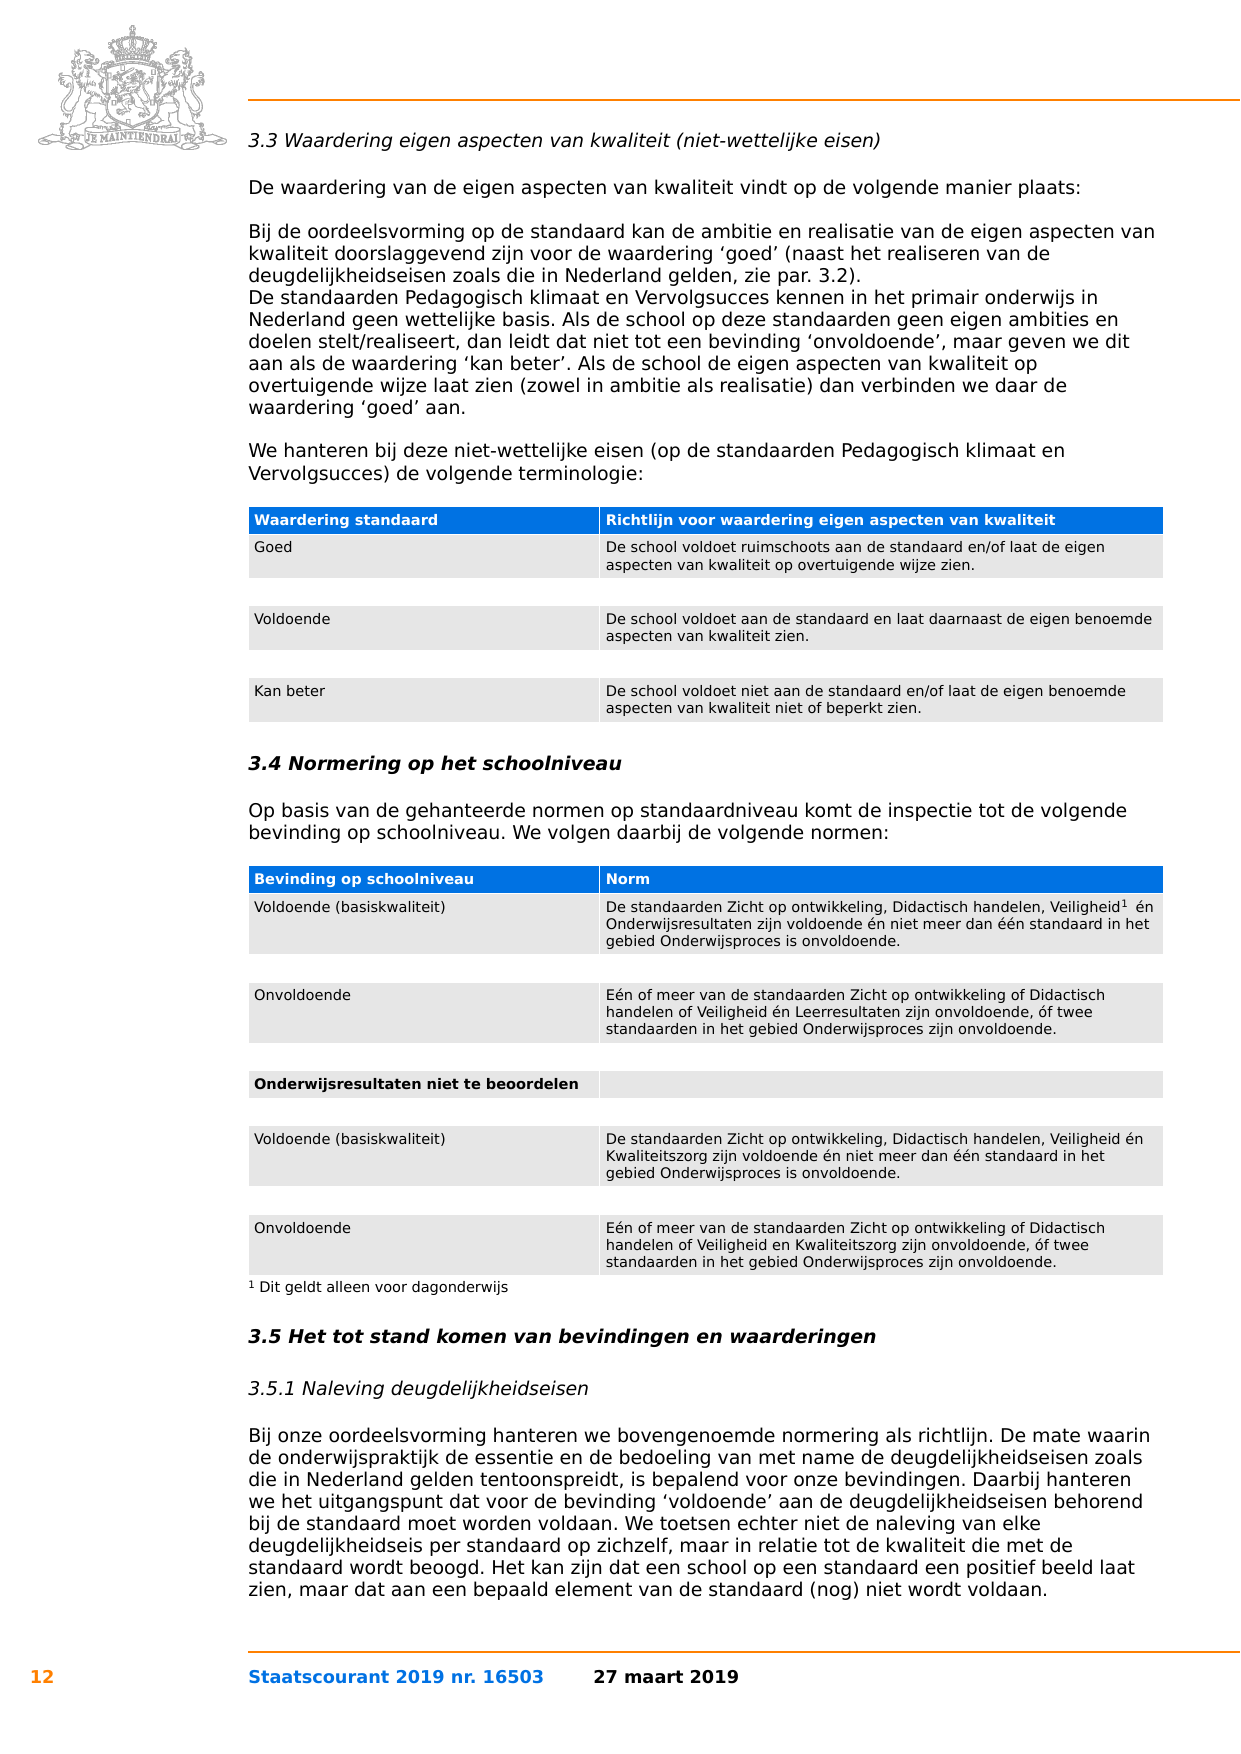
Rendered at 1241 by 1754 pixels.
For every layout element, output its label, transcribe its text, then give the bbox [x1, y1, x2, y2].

table_cell Voldoende (basiskwaliteit) [249, 1126, 599, 1186]
text We hanteren bij deze niet-wettelijke eisen (op de standaarden Pedagogisch klimaat en Vervolgsucces) de volgende terminologie: [248, 440, 1163, 484]
subtitle 3.4 Normering op het schoolniveau [248, 753, 1163, 774]
subtitle 3.5.1 Naleving deugdelijkheidseisen [248, 1378, 1163, 1400]
table_cell [600, 579, 1163, 605]
table_cell Kan beter [249, 678, 599, 722]
table_cell Voldoende (basiskwaliteit) [249, 894, 599, 954]
table_cell [249, 579, 599, 605]
table_cell Eén of meer van de standaarden Zicht op ontwikkeling of Didactisch handelen of Veiligheid en Kwaliteitszorg zijn onvoldoende, óf twee standaarden in het gebied Onderwijsproces zijn onvoldoende. [600, 1215, 1163, 1275]
text De standaarden Pedagogisch klimaat en Vervolgsucces kennen in het primair onderwijs in Nederland geen wettelijke basis. Als de school op deze standaarden geen eigen ambities en doelen stelt/realiseert, dan leidt dat niet tot een bevinding ‘onvoldoende’, maar geven we dit aan als de waardering ‘kan beter’. Als de school de eigen aspecten van kwaliteit op overtuigende wijze laat zien (zowel in ambitie als realisatie) dan verbinden we daar de waardering ‘goed’ aan. [248, 287, 1163, 418]
table_header Bevinding op schoolniveau [249, 866, 599, 893]
table_cell [249, 955, 599, 982]
text Op basis van de gehanteerde normen op standaardniveau komt de inspectie tot de volgende bevinding op schoolniveau. We volgen daarbij de volgende normen: [248, 799, 1163, 843]
table_cell De standaarden Zicht op ontwikkeling, Didactisch handelen, Veiligheid én Kwaliteitszorg zijn voldoende én niet meer dan één standaard in het gebied Onderwijsproces is onvoldoende. [600, 1126, 1163, 1186]
table_header Waardering standaard [249, 507, 599, 534]
table_cell Voldoende [249, 606, 599, 650]
table_cell De school voldoet ruimschoots aan de standaard en/of laat de eigen aspecten van kwaliteit op overtuigende wijze zien. [600, 535, 1163, 578]
table_cell Onderwijsresultaten niet te beoordelen [249, 1071, 599, 1098]
table_cell [600, 1044, 1163, 1070]
picture [38, 25, 227, 150]
table_cell De school voldoet niet aan de standaard en/of laat de eigen benoemde aspecten van kwaliteit niet of beperkt zien. [600, 678, 1163, 722]
table_cell [249, 1099, 599, 1125]
table_cell Goed [249, 535, 599, 578]
text Bij de oordeelsvorming op de standaard kan de ambitie en realisatie van de eigen aspecten van kwaliteit doorslaggevend zijn voor de waardering ‘goed’ (naast het realiseren van de deugdelijkheidseisen zoals die in Nederland gelden, zie par. 3.2). [248, 221, 1163, 287]
table_cell [249, 651, 599, 677]
table_cell Onvoldoende [249, 1215, 599, 1275]
table_cell De standaarden Zicht op ontwikkeling, Didactisch handelen, Veiligheid1 én Onderwijsresultaten zijn voldoende én niet meer dan één standaard in het gebied Onderwijsproces is onvoldoende. [600, 894, 1163, 954]
table_cell De school voldoet aan de standaard en laat daarnaast de eigen benoemde aspecten van kwaliteit zien. [600, 606, 1163, 650]
table_cell [600, 1099, 1163, 1125]
table_cell [249, 1044, 599, 1070]
table_header Norm [600, 866, 1163, 893]
table_cell [600, 1188, 1163, 1214]
table_header Richtlijn voor waardering eigen aspecten van kwaliteit [600, 507, 1163, 534]
table_cell [600, 651, 1163, 677]
table_cell [600, 1071, 1163, 1098]
subtitle 3.5 Het tot stand komen van bevindingen en waarderingen [248, 1326, 1163, 1348]
table_cell Onvoldoende [249, 983, 599, 1043]
table_cell [249, 1188, 599, 1214]
text De waardering van de eigen aspecten van kwaliteit vindt op de volgende manier plaats: [248, 177, 1163, 199]
table_cell [600, 955, 1163, 982]
table_cell 1 Dit geldt alleen voor dagonderwijs [248, 1276, 1163, 1296]
subtitle 3.3 Waardering eigen aspecten van kwaliteit (niet-wettelijke eisen) [248, 130, 1163, 152]
text Bij onze oordeelsvorming hanteren we bovengenoemde normering als richtlijn. De mate waarin de onderwijspraktijk de essentie en de bedoeling van met name de deugdelijkheidseisen zoals die in Nederland gelden tentoonspreidt, is bepalend voor onze bevindingen. Daarbij hanteren we het uitgangspunt dat voor de bevinding ‘voldoende’ aan de deugdelijkheidseisen behorend bij de standaard moet worden voldaan. We toetsen echter niet de naleving van elke deugdelijkheidseis per standaard op zichzelf, maar in relatie tot de kwaliteit die met de standaard wordt beoogd. Het kan zijn dat een school op een standaard een positief beeld laat zien, maar dat aan een bepaald element van de standaard (nog) niet wordt voldaan. [248, 1425, 1163, 1601]
table_cell Eén of meer van de standaarden Zicht op ontwikkeling of Didactisch handelen of Veiligheid én Leerresultaten zijn onvoldoende, óf twee standaarden in het gebied Onderwijsproces zijn onvoldoende. [600, 983, 1163, 1043]
